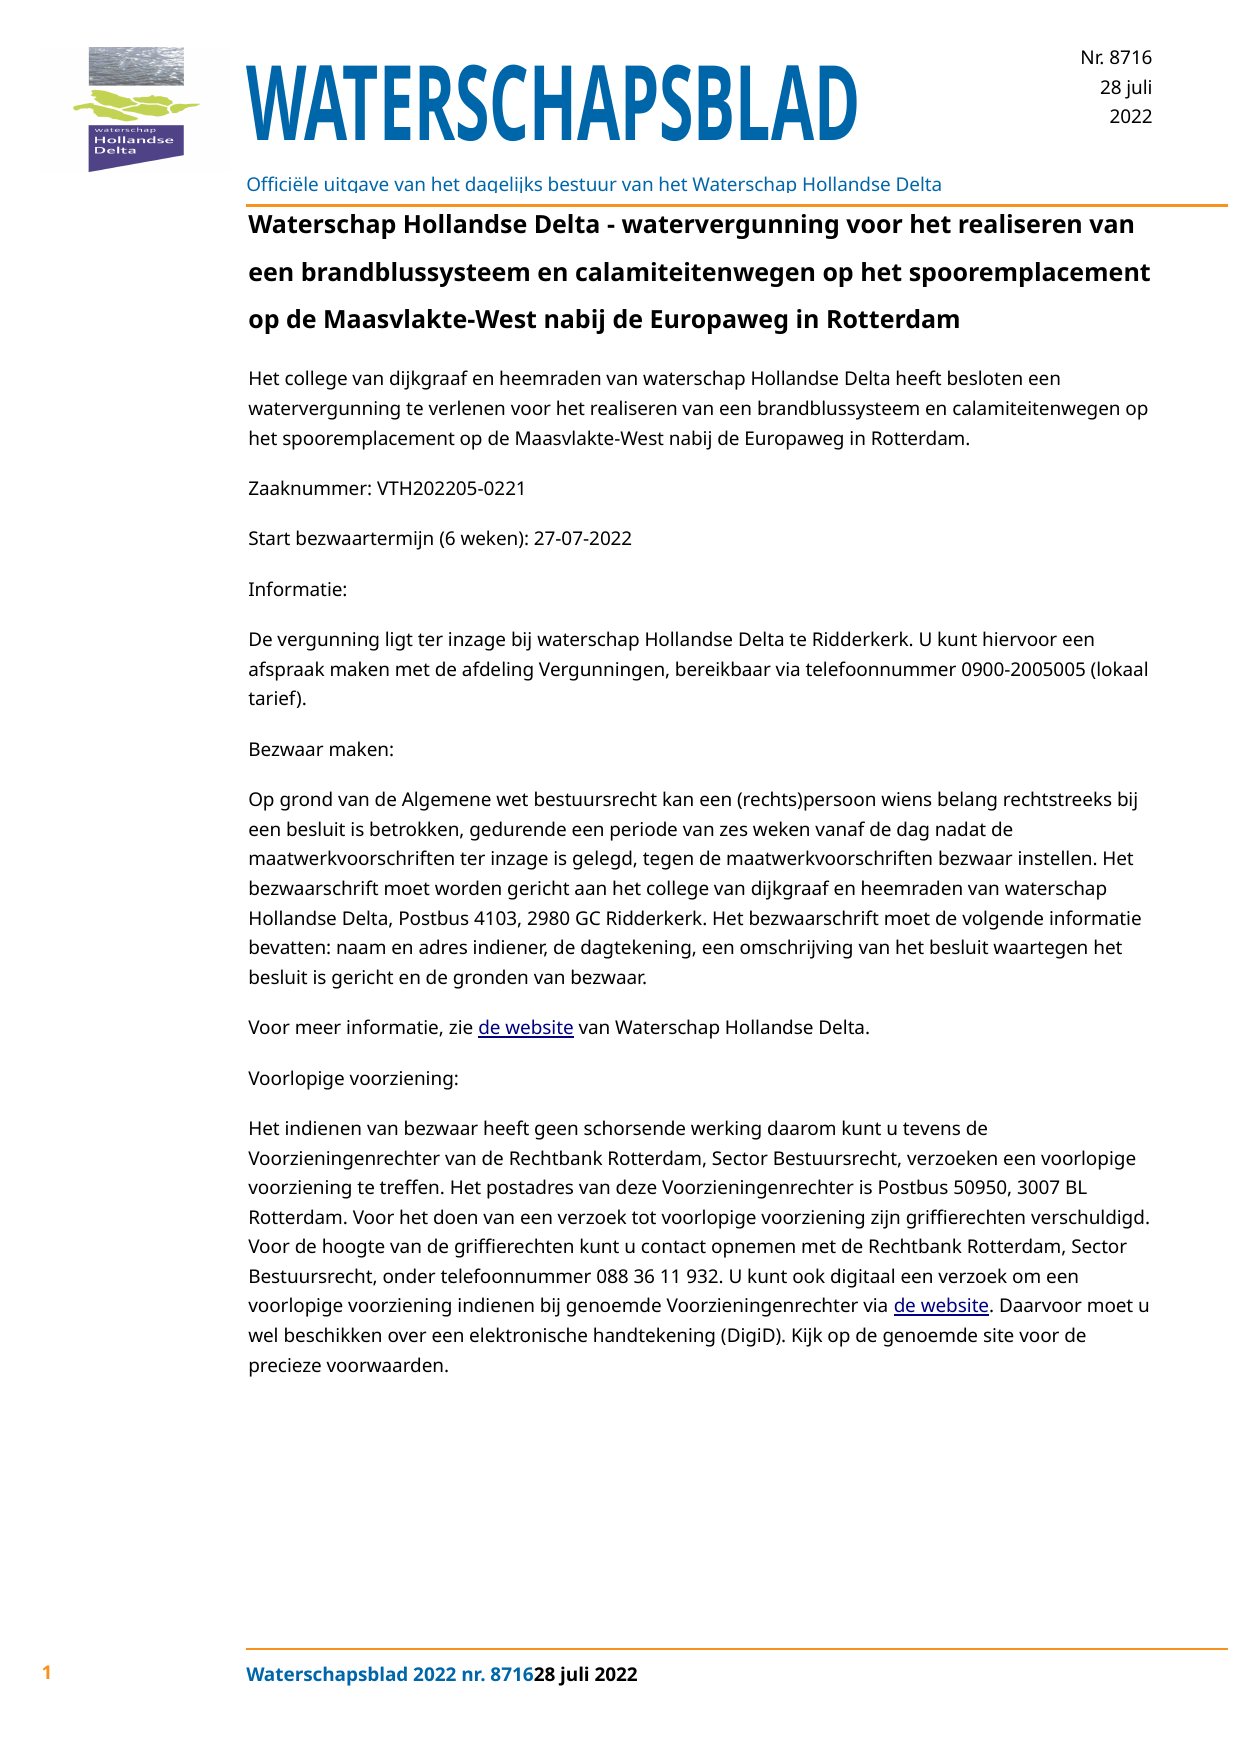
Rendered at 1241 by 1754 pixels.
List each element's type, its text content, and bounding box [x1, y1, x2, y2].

picture [41, 47, 231, 172]
text Op grond van de Algemene wet bestuursrecht kan een (rechts)persoon wiens belang rechtstreeks bij een besluit is betrokken, gedurende een periode van zes weken vanaf de dag nadat de maatwerkvoorschriften ter inzage is gelegd, tegen de maatwerkvoorschriften bezwaar instellen. Het bezwaarschrift moet worden gericht aan het college van dijkgraaf en heemraden van waterschap Hollandse Delta, Postbus 4103, 2980 GC Ridderkerk. Het bezwaarschrift moet de volgende informatie bevatten: naam en adres indiener, de dagtekening, een omschrijving van het besluit waartegen het besluit is gericht en de gronden van bezwaar. [248, 786, 1152, 989]
text Het college van dijkgraaf en heemraden van waterschap Hollandse Delta heeft besloten een watervergunning te verlenen voor het realiseren van een brandblussysteem en calamiteitenwegen op het spooremplacement op de Maasvlakte-West nabij de Europaweg in Rotterdam. [248, 366, 1152, 450]
text Zaaknummer: VTH202205-0221 [248, 475, 1152, 501]
text Bezwaar maken: [248, 736, 1152, 762]
text Start bezwaartermijn (6 weken): 27-07-2022 [248, 526, 1152, 551]
text Voorlopige voorziening: [248, 1065, 1152, 1090]
text Informatie: [248, 576, 1152, 602]
text Voor meer informatie, zie de website van Waterschap Hollandse Delta. [248, 1014, 1152, 1040]
text Het indienen van bezwaar heeft geen schorsende werking daarom kunt u tevens de Voorzieningenrechter van de Rechtbank Rotterdam, Sector Bestuursrecht, verzoeken een voorlopige voorziening te treffen. Het postadres van deze Voorzieningenrechter is Postbus 50950, 3007 BL Rotterdam. Voor het doen van een verzoek tot voorlopige voorziening zijn griffierechten verschuldigd. Voor de hoogte van de griffierechten kunt u contact opnemen met de Rechtbank Rotterdam, Sector Bestuursrecht, onder telefoonnummer 088 36 11 932. U kunt ook digitaal een verzoek om een voorlopige voorziening indienen bij genoemde Voorzieningenrechter via de website. Daarvoor moet u wel beschikken over een elektronische handtekening (DigiD). Kijk op de genoemde site voor de precieze voorwaarden. [248, 1115, 1152, 1377]
text Waterschap Hollandse Delta - watervergunning voor het realiseren van een brandblussysteem en calamiteitenwegen op het spooremplacement op de Maasvlakte-West nabij de Europaweg in Rotterdam [248, 207, 1152, 336]
text De vergunning ligt ter inzage bij waterschap Hollandse Delta te Ridderkerk. U kunt hiervoor een afspraak maken met de afdeling Vergunningen, bereikbaar via telefoonnummer 0900-2005005 (lokaal tarief). [248, 626, 1152, 711]
